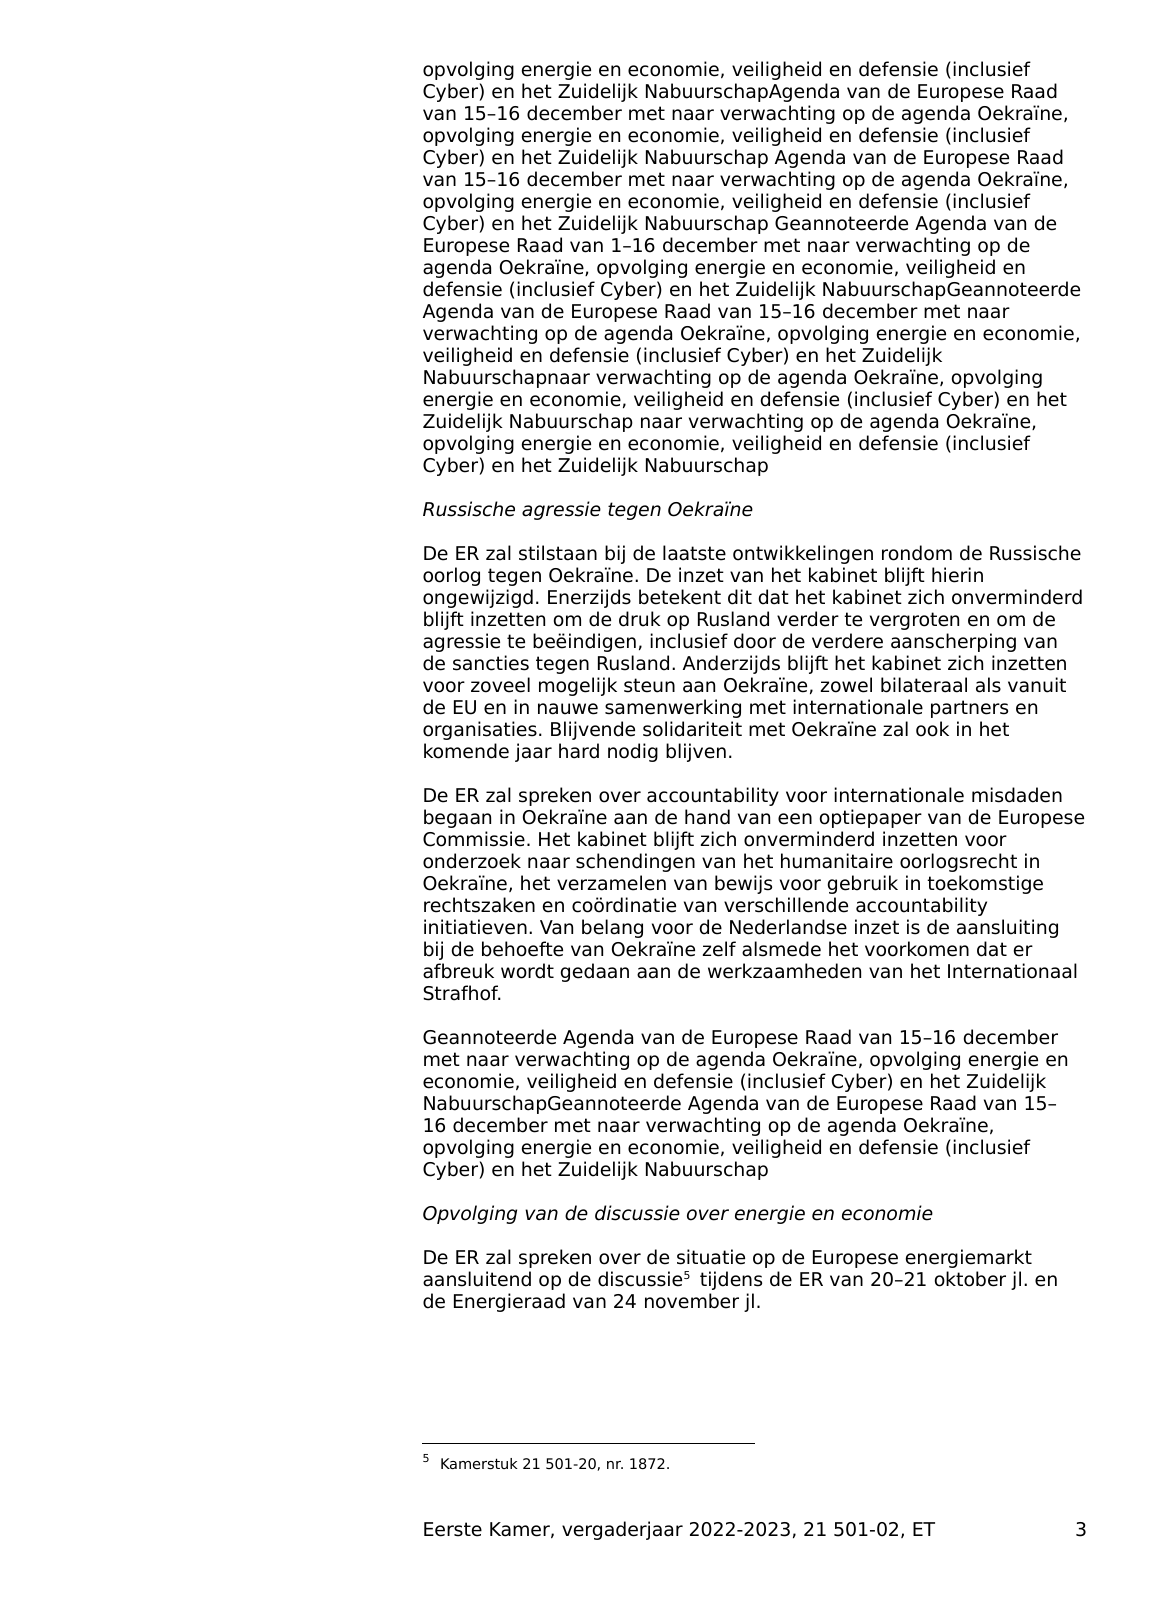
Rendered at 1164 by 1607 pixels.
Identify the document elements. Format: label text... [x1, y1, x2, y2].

text De ER zal spreken over accountability voor internationale misdaden begaan in Oekraïne aan de hand van een optiepaper van de Europese Commissie. Het kabinet blijft zich onverminderd inzetten voor onderzoek naar schendingen van het humanitaire oorlogsrecht in Oekraïne, het verzamelen van bewijs voor gebruik in toekomstige rechtszaken en coördinatie van verschillende accountability initiatieven. Van belang voor de Nederlandse inzet is de aansluiting bij de behoefte van Oekraïne zelf alsmede het voorkomen dat er afbreuk wordt gedaan aan de werkzaamheden van het Internationaal Strafhof. [422, 785, 1087, 1005]
text opvolging energie en economie, veiligheid en defensie (inclusief Cyber) en het Zuidelijk NabuurschapAgenda van de Europese Raad van 15–16 december met naar verwachting op de agenda Oekraïne, opvolging energie en economie, veiligheid en defensie (inclusief Cyber) en het Zuidelijk Nabuurschap Agenda van de Europese Raad van 15–16 december met naar verwachting op de agenda Oekraïne, opvolging energie en economie, veiligheid en defensie (inclusief Cyber) en het Zuidelijk Nabuurschap Geannoteerde Agenda van de Europese Raad van 1–16 december met naar verwachting op de agenda Oekraïne, opvolging energie en economie, veiligheid en defensie (inclusief Cyber) en het Zuidelijk NabuurschapGeannoteerde Agenda van de Europese Raad van 15–16 december met naar verwachting op de agenda Oekraïne, opvolging energie en economie, veiligheid en defensie (inclusief Cyber) en het Zuidelijk Nabuurschapnaar verwachting op de agenda Oekraïne, opvolging energie en economie, veiligheid en defensie (inclusief Cyber) en het Zuidelijk Nabuurschap naar verwachting op de agenda Oekraïne, opvolging energie en economie, veiligheid en defensie (inclusief Cyber) en het Zuidelijk Nabuurschap [422, 59, 1087, 477]
subtitle Opvolging van de discussie over energie en economie [422, 1203, 1087, 1225]
subtitle Russische agressie tegen Oekraïne [422, 499, 1087, 521]
text Geannoteerde Agenda van de Europese Raad van 15–16 december met naar verwachting op de agenda Oekraïne, opvolging energie en economie, veiligheid en defensie (inclusief Cyber) en het Zuidelijk NabuurschapGeannoteerde Agenda van de Europese Raad van 15–16 december met naar verwachting op de agenda Oekraïne, opvolging energie en economie, veiligheid en defensie (inclusief Cyber) en het Zuidelijk Nabuurschap [422, 1027, 1087, 1181]
text Kamerstuk 21 501-20, nr. 1872. [422, 1452, 1087, 1474]
text De ER zal stilstaan bij de laatste ontwikkelingen rondom de Russische oorlog tegen Oekraïne. De inzet van het kabinet blijft hierin ongewijzigd. Enerzijds betekent dit dat het kabinet zich onverminderd blijft inzetten om de druk op Rusland verder te vergroten en om de agressie te beëindigen, inclusief door de verdere aanscherping van de sancties tegen Rusland. Anderzijds blijft het kabinet zich inzetten voor zoveel mogelijk steun aan Oekraïne, zowel bilateraal als vanuit de EU en in nauwe samenwerking met internationale partners en organisaties. Blijvende solidariteit met Oekraïne zal ook in het komende jaar hard nodig blijven. [422, 543, 1087, 763]
text De ER zal spreken over de situatie op de Europese energiemarkt aansluitend op de discussie tijdens de ER van 20–21 oktober jl. en de Energieraad van 24 november jl. [422, 1247, 1087, 1313]
